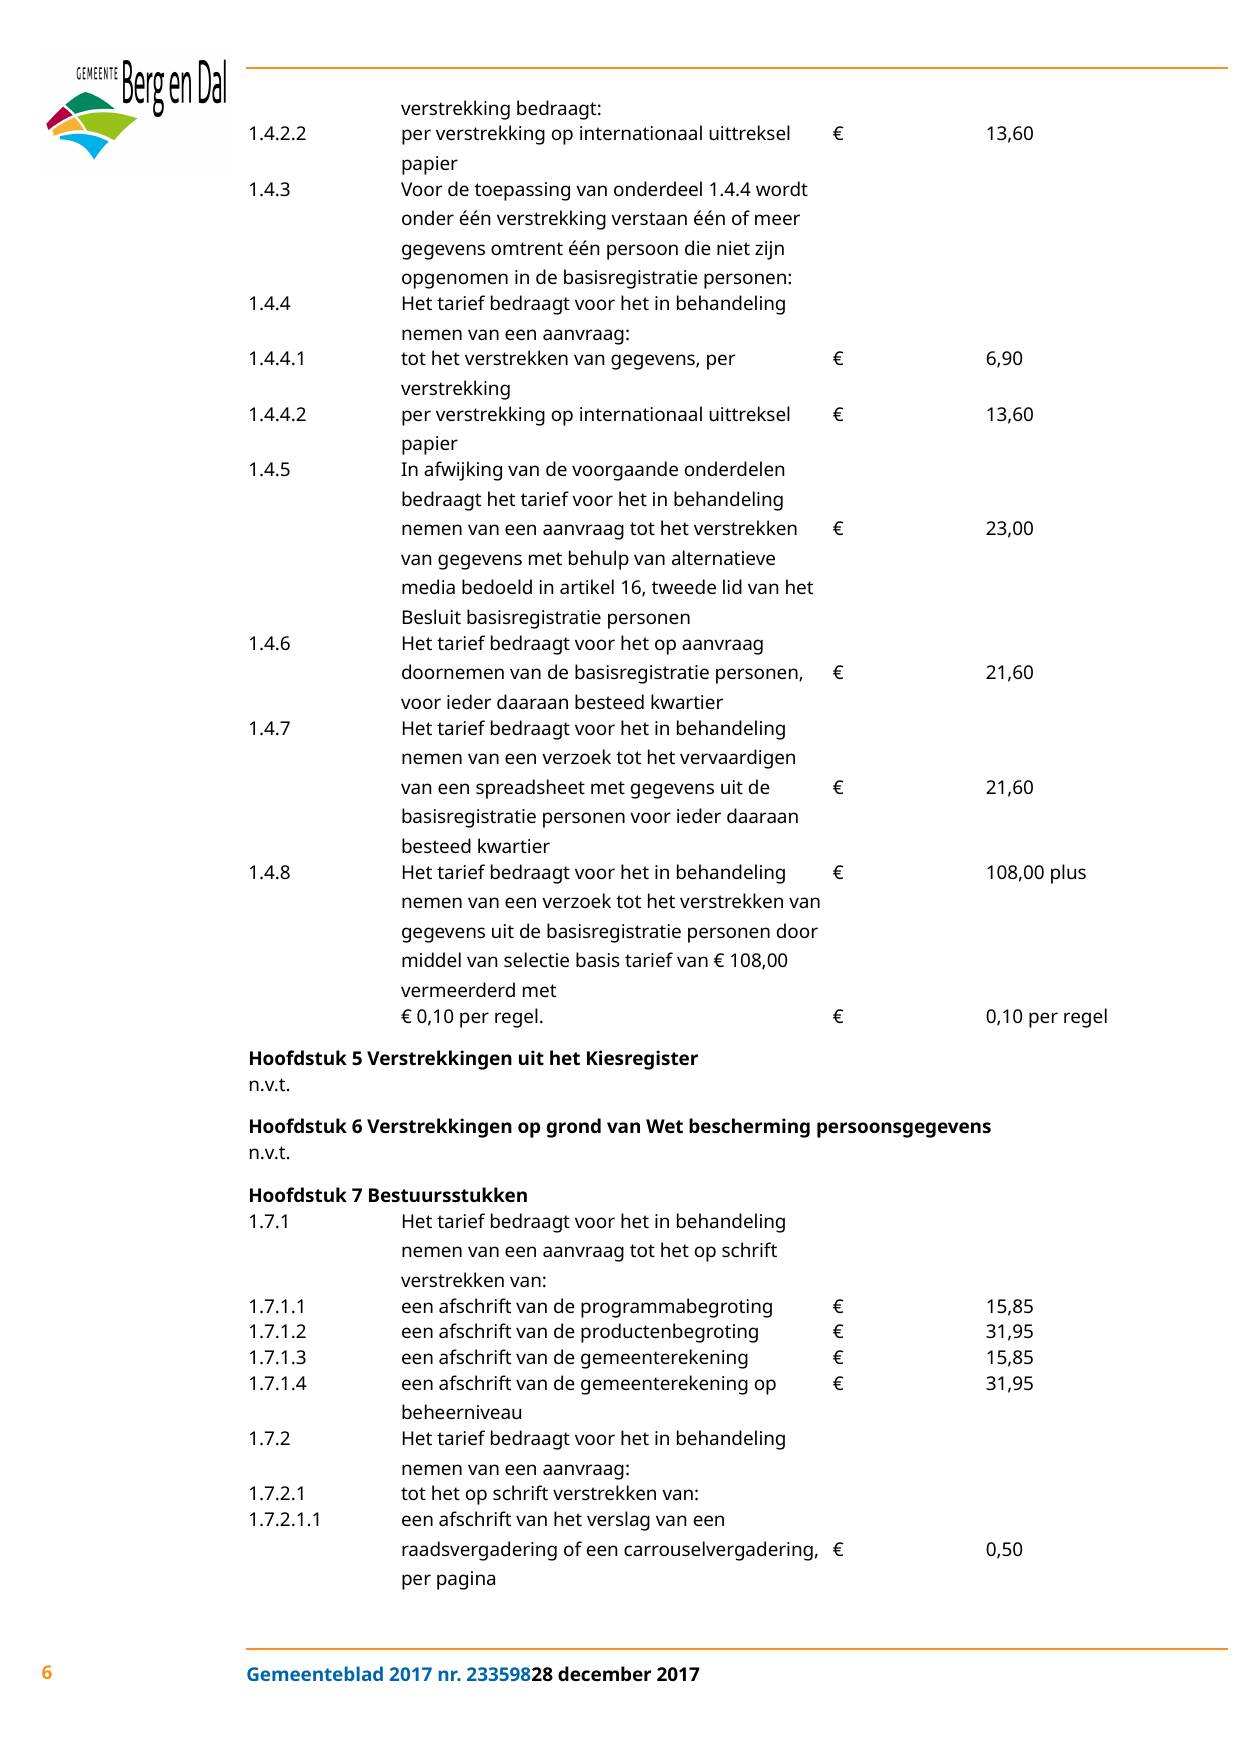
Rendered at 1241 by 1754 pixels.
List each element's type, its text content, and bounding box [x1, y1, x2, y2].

table_cell 1.4.5 [248, 456, 401, 630]
table_cell € [833, 630, 986, 715]
table_cell [986, 1481, 1152, 1506]
table_cell [833, 95, 986, 121]
table_cell 1.4.2.2 [248, 121, 401, 176]
table_cell tot het verstrekken van gegevens, per verstrekking [401, 346, 833, 401]
table_cell per verstrekking op internationaal uittreksel papier [401, 121, 833, 176]
table_cell 13,60 [986, 121, 1152, 176]
table_cell In afwijking van de voorgaande onderdelen bedraagt het tarief voor het in behandeling nemen van een aanvraag tot het verstrekken van gegevens met behulp van alternatieve media bedoeld in artikel 16, tweede lid van het Besluit basisregistratie personen [401, 456, 833, 630]
picture [41, 47, 231, 172]
table_cell [833, 290, 986, 346]
text Hoofdstuk 7 Bestuursstukken [248, 1182, 1152, 1208]
table_cell 1.4.3 [248, 176, 401, 290]
table_cell [833, 1481, 986, 1506]
table_header 1.7.1 [248, 1208, 401, 1293]
table_cell 108,00 plus [986, 859, 1152, 1003]
table_cell € [833, 1319, 986, 1344]
table_cell € [833, 1506, 986, 1591]
table_cell € [833, 715, 986, 859]
table_cell € [833, 1003, 986, 1029]
table_header n.v.t. [248, 1071, 1152, 1097]
table_cell Het tarief bedraagt voor het in behandeling nemen van een aanvraag: [401, 1425, 833, 1481]
table_cell [986, 1425, 1152, 1481]
table_cell 13,60 [986, 401, 1152, 456]
table_cell een afschrift van de gemeenterekening [401, 1344, 833, 1370]
table_cell € [833, 1293, 986, 1318]
table_cell 1.4.8 [248, 859, 401, 1003]
table_cell 1.7.1.4 [248, 1370, 401, 1425]
table_cell tot het op schrift verstrekken van: [401, 1481, 833, 1506]
table_cell € [833, 1370, 986, 1425]
table_header Het tarief bedraagt voor het in behandeling nemen van een aanvraag tot het op schrift verstrekken van: [401, 1208, 833, 1293]
table_cell Het tarief bedraagt voor het in behandeling nemen van een verzoek tot het verstrekken van gegevens uit de basisregistratie personen door middel van selectie basis tarief van € 108,00 vermeerderd met [401, 859, 833, 1003]
table_cell Het tarief bedraagt voor het in behandeling nemen van een aanvraag: [401, 290, 833, 346]
table_cell € [833, 401, 986, 456]
text Hoofdstuk 6 Verstrekkingen op grond van Wet bescherming persoonsgegevens [248, 1114, 1152, 1139]
table_cell Voor de toepassing van onderdeel 1.4.4 wordt onder één verstrekking verstaan één of meer gegevens omtrent één persoon die niet zijn opgenomen in de basisregistratie personen: [401, 176, 833, 290]
table_cell [833, 1425, 986, 1481]
table_cell 0,10 per regel [986, 1003, 1152, 1029]
table_cell 6,90 [986, 346, 1152, 401]
table_cell een afschrift van de programmabegroting [401, 1293, 833, 1318]
table_cell [248, 1003, 401, 1029]
table_cell 15,85 [986, 1293, 1152, 1318]
table_cell [986, 95, 1152, 121]
table_cell [833, 176, 986, 290]
table_cell 1.4.7 [248, 715, 401, 859]
table_cell € [833, 346, 986, 401]
table_cell een afschrift van de productenbegroting [401, 1319, 833, 1344]
table_cell 31,95 [986, 1370, 1152, 1425]
table_cell 1.7.1.3 [248, 1344, 401, 1370]
table_cell 1.4.4.2 [248, 401, 401, 456]
table_header [833, 1208, 986, 1293]
table_cell 1.7.1.2 [248, 1319, 401, 1344]
table_cell [986, 290, 1152, 346]
text Hoofdstuk 5 Verstrekkingen uit het Kiesregister [248, 1045, 1152, 1071]
table_cell een afschrift van het verslag van een raadsvergadering of een carrouselvergadering, per pagina [401, 1506, 833, 1591]
table_cell Het tarief bedraagt voor het in behandeling nemen van een verzoek tot het vervaardigen van een spreadsheet met gegevens uit de basisregistratie personen voor ieder daaraan besteed kwartier [401, 715, 833, 859]
table_cell per verstrekking op internationaal uittreksel papier [401, 401, 833, 456]
table_cell 1.4.4.1 [248, 346, 401, 401]
table_cell € [833, 1344, 986, 1370]
table_cell 1.7.2.1.1 [248, 1506, 401, 1591]
table_cell [986, 176, 1152, 290]
table_cell € [833, 859, 986, 1003]
table_cell 21,60 [986, 715, 1152, 859]
table_cell € [833, 456, 986, 630]
table_cell € 0,10 per regel. [401, 1003, 833, 1029]
table_header n.v.t. [248, 1140, 1152, 1165]
table_cell 1.7.1.1 [248, 1293, 401, 1318]
table_cell 1.7.2.1 [248, 1481, 401, 1506]
table_cell 0,50 [986, 1506, 1152, 1591]
table_cell € [833, 121, 986, 176]
table_cell [248, 95, 401, 121]
table_cell verstrekking bedraagt: [401, 95, 833, 121]
table_cell 1.4.6 [248, 630, 401, 715]
table_cell 31,95 [986, 1319, 1152, 1344]
table_header [986, 1208, 1152, 1293]
table_cell 21,60 [986, 630, 1152, 715]
table_cell 1.7.2 [248, 1425, 401, 1481]
table_cell een afschrift van de gemeenterekening op beheerniveau [401, 1370, 833, 1425]
table_cell 23,00 [986, 456, 1152, 630]
table_cell 15,85 [986, 1344, 1152, 1370]
table_cell Het tarief bedraagt voor het op aanvraag doornemen van de basisregistratie personen, voor ieder daaraan besteed kwartier [401, 630, 833, 715]
table_cell 1.4.4 [248, 290, 401, 346]
